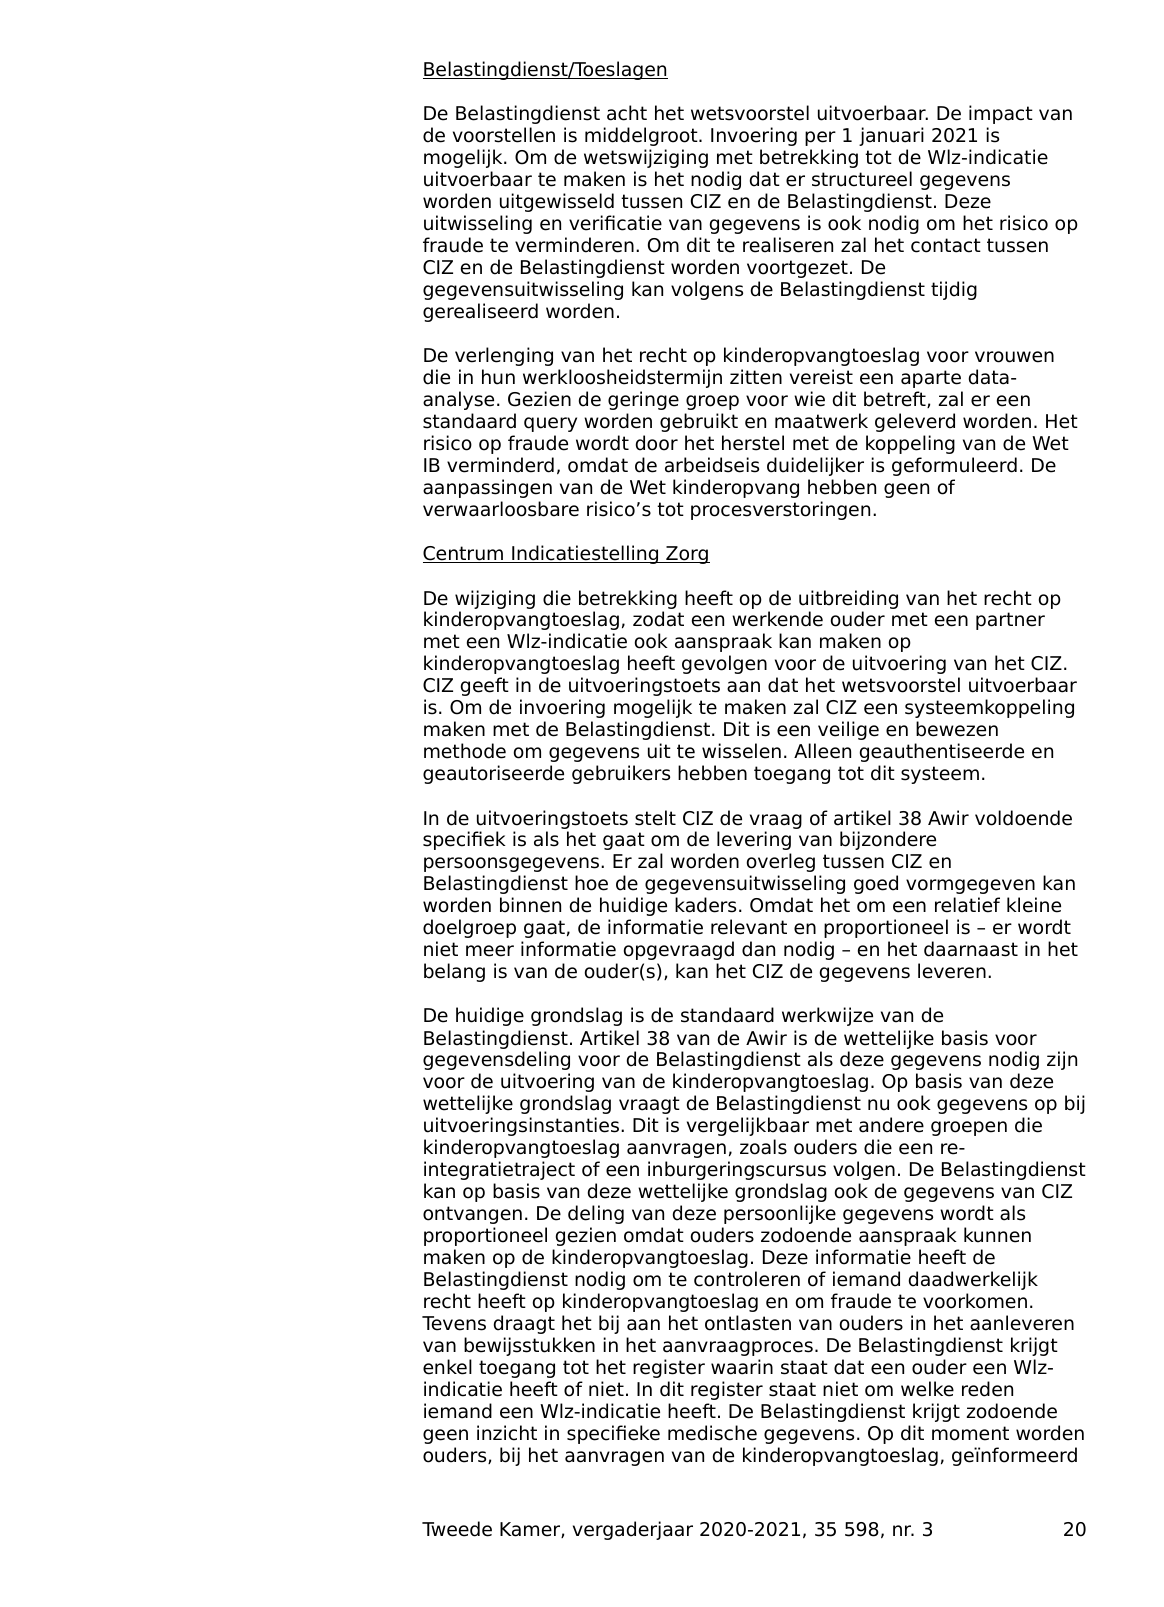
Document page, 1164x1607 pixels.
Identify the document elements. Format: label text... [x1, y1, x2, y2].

subtitle Centrum Indicatiestelling Zorg [422, 543, 1087, 565]
text De Belastingdienst acht het wetsvoorstel uitvoerbaar. De impact van de voorstellen is middelgroot. Invoering per 1 januari 2021 is mogelijk. Om de wetswijziging met betrekking tot de Wlz-indicatie uitvoerbaar te maken is het nodig dat er structureel gegevens worden uitgewisseld tussen CIZ en de Belastingdienst. Deze uitwisseling en verificatie van gegevens is ook nodig om het risico op fraude te verminderen. Om dit te realiseren zal het contact tussen CIZ en de Belastingdienst worden voortgezet. De gegevensuitwisseling kan volgens de Belastingdienst tijdig gerealiseerd worden. [422, 103, 1087, 323]
text De huidige grondslag is de standaard werkwijze van de Belastingdienst. Artikel 38 van de Awir is de wettelijke basis voor gegevensdeling voor de Belastingdienst als deze gegevens nodig zijn voor de uitvoering van de kinderopvangtoeslag. Op basis van deze wettelijke grondslag vraagt de Belastingdienst nu ook gegevens op bij uitvoeringsinstanties. Dit is vergelijkbaar met andere groepen die kinderopvangtoeslag aanvragen, zoals ouders die een re-integratietraject of een inburgeringscursus volgen. De Belastingdienst kan op basis van deze wettelijke grondslag ook de gegevens van CIZ ontvangen. De deling van deze persoonlijke gegevens wordt als proportioneel gezien omdat ouders zodoende aanspraak kunnen maken op de kinderopvangtoeslag. Deze informatie heeft de Belastingdienst nodig om te controleren of iemand daadwerkelijk recht heeft op kinderopvangtoeslag en om fraude te voorkomen. Tevens draagt het bij aan het ontlasten van ouders in het aanleveren van bewijsstukken in het aanvraagproces. De Belastingdienst krijgt enkel toegang tot het register waarin staat dat een ouder een Wlz-indicatie heeft of niet. In dit register staat niet om welke reden iemand een Wlz-indicatie heeft. De Belastingdienst krijgt zodoende geen inzicht in specifieke medische gegevens. Op dit moment worden ouders, bij het aanvragen van de kinderopvangtoeslag, geïnformeerd [422, 1005, 1087, 1467]
text De wijziging die betrekking heeft op de uitbreiding van het recht op kinderopvangtoeslag, zodat een werkende ouder met een partner met een Wlz-indicatie ook aanspraak kan maken op kinderopvangtoeslag heeft gevolgen voor de uitvoering van het CIZ. CIZ geeft in de uitvoeringstoets aan dat het wetsvoorstel uitvoerbaar is. Om de invoering mogelijk te maken zal CIZ een systeemkoppeling maken met de Belastingdienst. Dit is een veilige en bewezen methode om gegevens uit te wisselen. Alleen geauthentiseerde en geautoriseerde gebruikers hebben toegang tot dit systeem. [422, 587, 1087, 785]
text De verlenging van het recht op kinderopvangtoeslag voor vrouwen die in hun werkloosheidstermijn zitten vereist een aparte data-analyse. Gezien de geringe groep voor wie dit betreft, zal er een standaard query worden gebruikt en maatwerk geleverd worden. Het risico op fraude wordt door het herstel met de koppeling van de Wet IB verminderd, omdat de arbeidseis duidelijker is geformuleerd. De aanpassingen van de Wet kinderopvang hebben geen of verwaarloosbare risico’s tot procesverstoringen. [422, 345, 1087, 521]
subtitle Belastingdienst/Toeslagen [422, 59, 1087, 81]
text In de uitvoeringstoets stelt CIZ de vraag of artikel 38 Awir voldoende specifiek is als het gaat om de levering van bijzondere persoonsgegevens. Er zal worden overleg tussen CIZ en Belastingdienst hoe de gegevensuitwisseling goed vormgegeven kan worden binnen de huidige kaders. Omdat het om een relatief kleine doelgroep gaat, de informatie relevant en proportioneel is – er wordt niet meer informatie opgevraagd dan nodig – en het daarnaast in het belang is van de ouder(s), kan het CIZ de gegevens leveren. [422, 807, 1087, 983]
